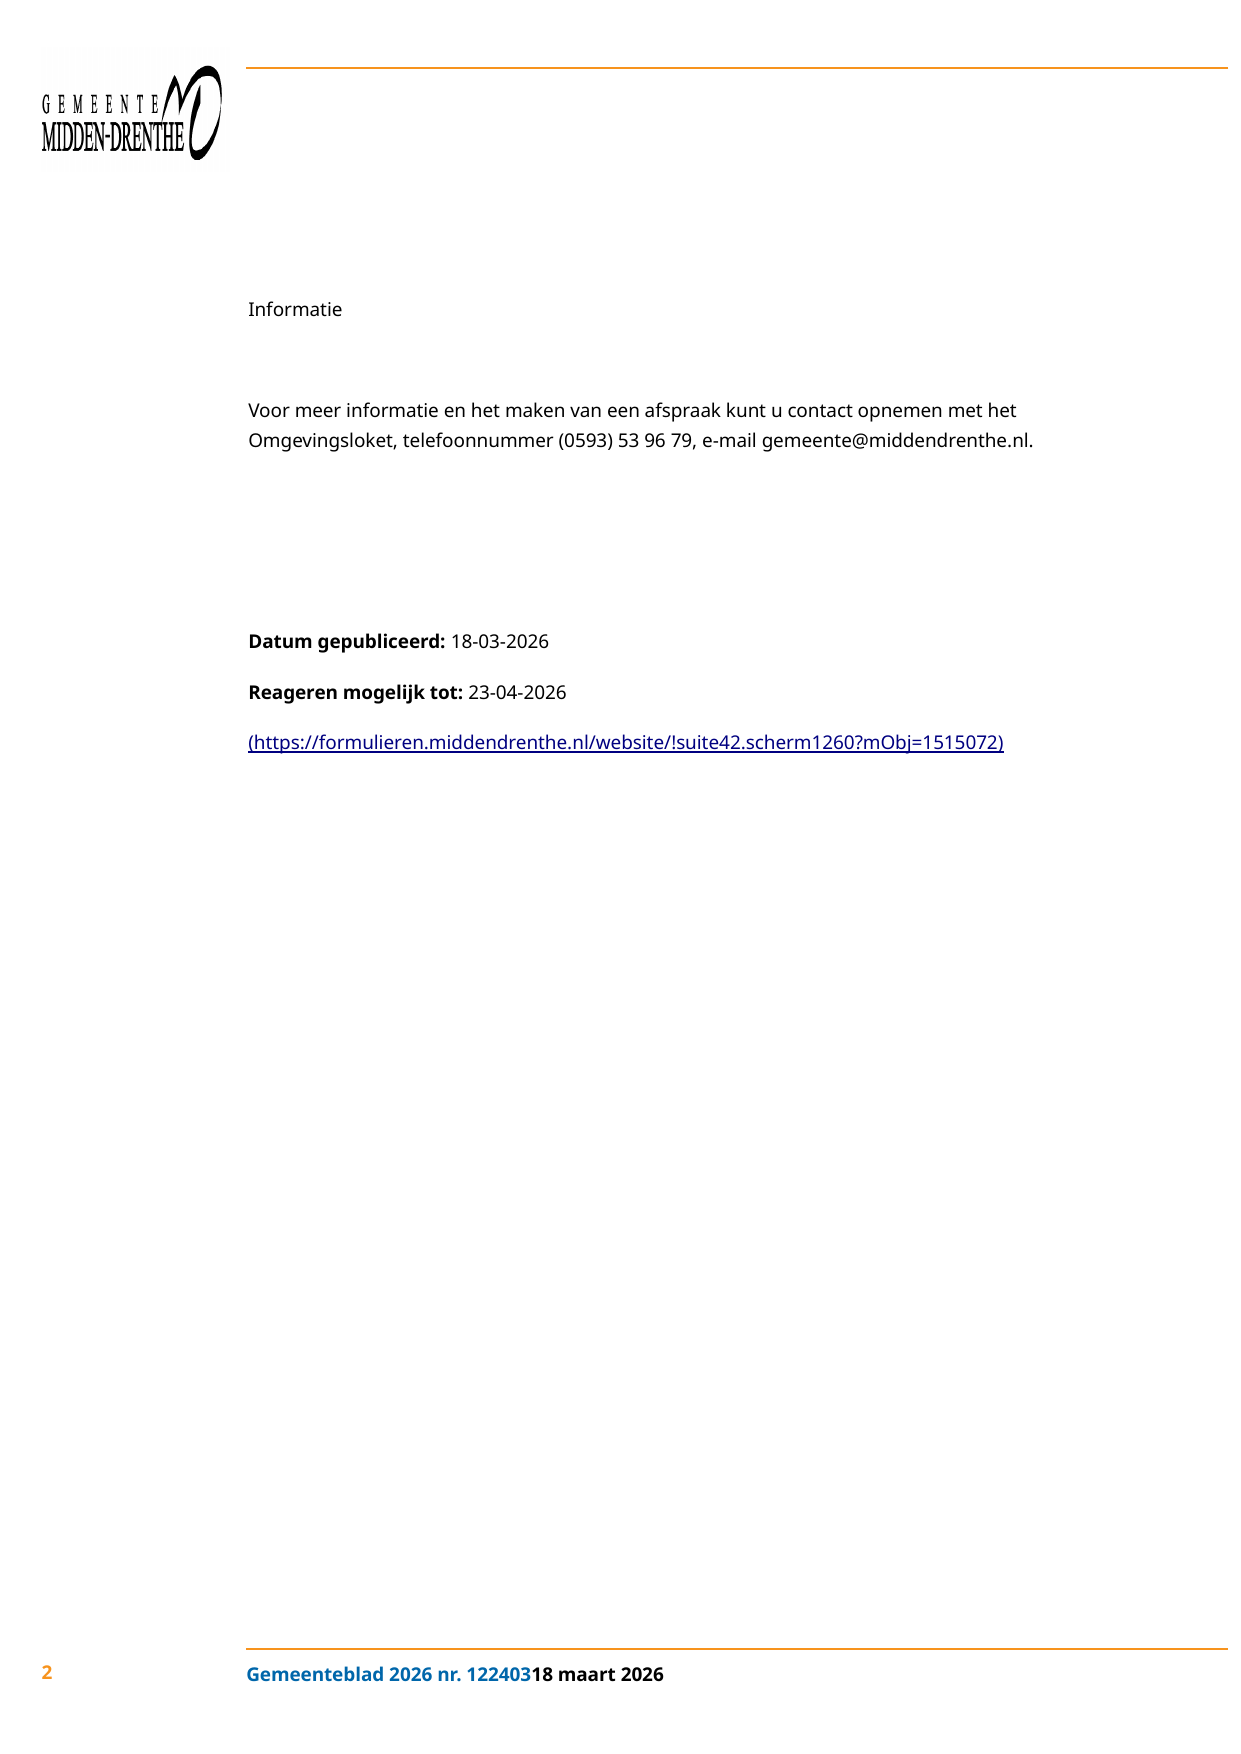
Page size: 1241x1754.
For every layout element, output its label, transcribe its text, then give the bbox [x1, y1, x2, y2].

picture [41, 47, 231, 172]
text Voor meer informatie en het maken van een afspraak kunt u contact opnemen met het Omgevingsloket, telefoonnummer (0593) 53 96 79, e-mail gemeente@middendrenthe.nl. [248, 397, 1152, 453]
text Datum gepubliceerd: 18-03-2026 [248, 628, 1152, 654]
text Reageren mogelijk tot: 23-04-2026 [248, 679, 1152, 705]
text Informatie [248, 296, 1152, 322]
text (https://formulieren.middendrenthe.nl/website/!suite42.scherm1260?mObj=1515072) [248, 729, 1152, 755]
